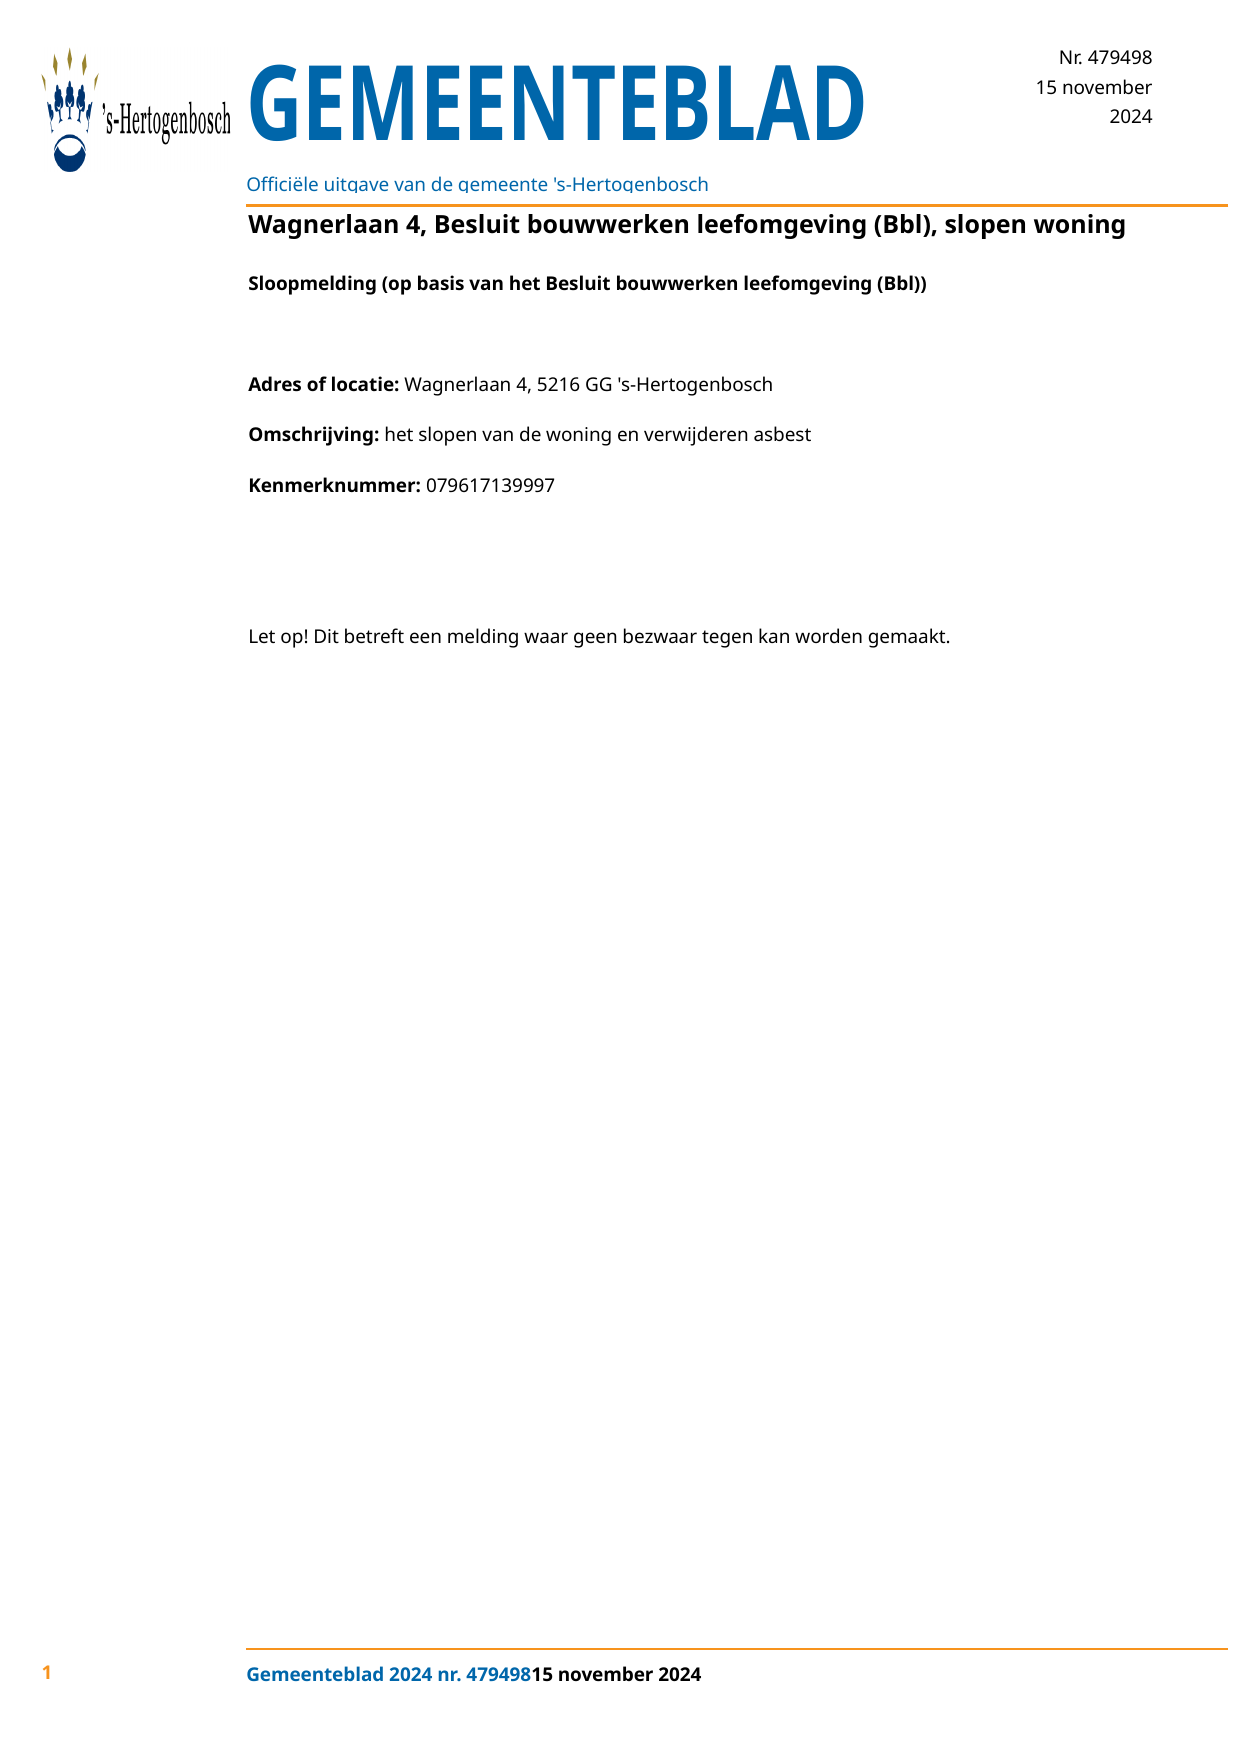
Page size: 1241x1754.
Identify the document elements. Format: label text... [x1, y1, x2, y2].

text Wagnerlaan 4, Besluit bouwwerken leefomgeving (Bbl), slopen woning [248, 207, 1152, 241]
text Omschrijving: het slopen van de woning en verwijderen asbest [248, 422, 1152, 447]
text Sloopmelding (op basis van het Besluit bouwwerken leefomgeving (Bbl)) [248, 270, 1152, 296]
text Adres of locatie: Wagnerlaan 4, 5216 GG 's-Hertogenbosch [248, 371, 1152, 397]
text Let op! Dit betreft een melding waar geen bezwaar tegen kan worden gemaakt. [248, 623, 1152, 649]
text Kenmerknummer: 079617139997 [248, 472, 1152, 498]
picture [41, 47, 231, 172]
